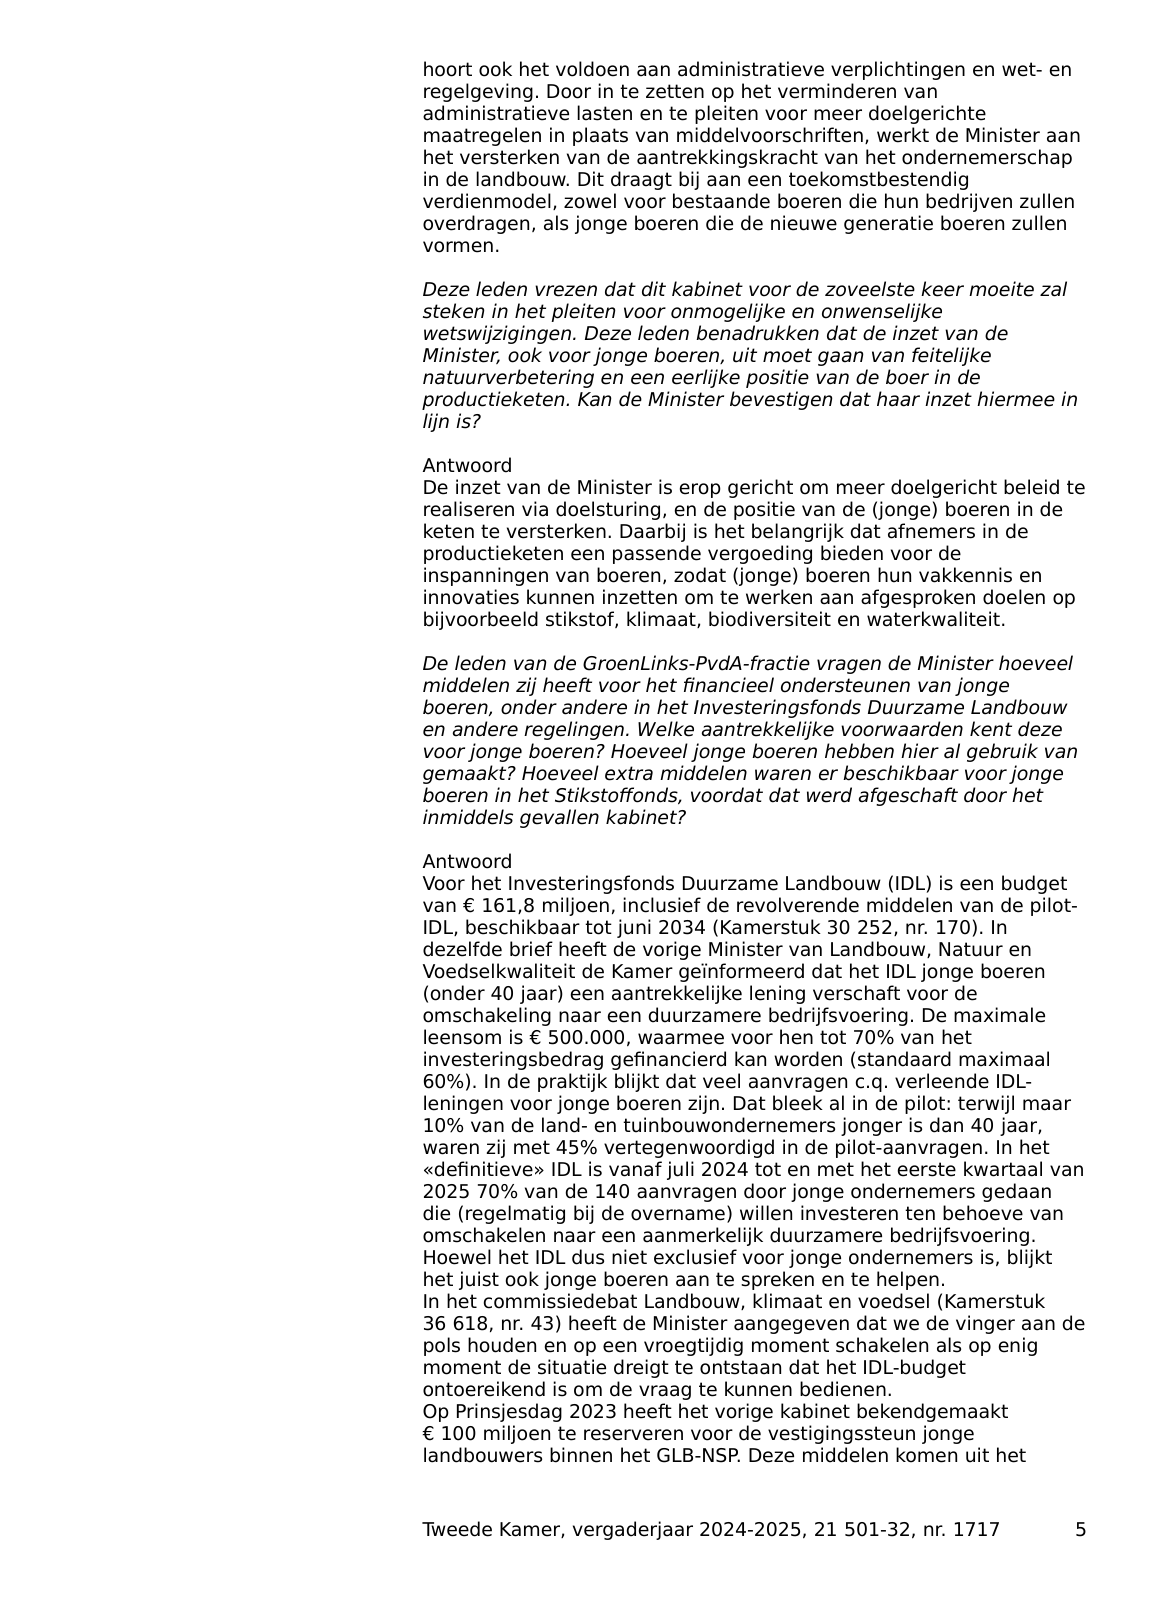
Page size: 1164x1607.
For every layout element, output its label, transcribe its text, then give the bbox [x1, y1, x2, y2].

text Op Prinsjesdag 2023 heeft het vorige kabinet bekendgemaakt € 100 miljoen te reserveren voor de vestigingssteun jonge landbouwers binnen het GLB-NSP. Deze middelen komen uit het [422, 1401, 1087, 1467]
text In het commissiedebat Landbouw, klimaat en voedsel (Kamerstuk 36 618, nr. 43) heeft de Minister aangegeven dat we de vinger aan de pols houden en op een vroegtijdig moment schakelen als op enig moment de situatie dreigt te ontstaan dat het IDL-budget ontoereikend is om de vraag te kunnen bedienen. [422, 1291, 1087, 1401]
text Antwoord [422, 851, 1087, 873]
text hoort ook het voldoen aan administratieve verplichtingen en wet- en regelgeving. Door in te zetten op het verminderen van administratieve lasten en te pleiten voor meer doelgerichte maatregelen in plaats van middelvoorschriften, werkt de Minister aan het versterken van de aantrekkingskracht van het ondernemerschap in de landbouw. Dit draagt bij aan een toekomstbestendig verdienmodel, zowel voor bestaande boeren die hun bedrijven zullen overdragen, als jonge boeren die de nieuwe generatie boeren zullen vormen. [422, 59, 1087, 257]
text Deze leden vrezen dat dit kabinet voor de zoveelste keer moeite zal steken in het pleiten voor onmogelijke en onwenselijke wetswijzigingen. Deze leden benadrukken dat de inzet van de Minister, ook voor jonge boeren, uit moet gaan van feitelijke natuurverbetering en een eerlijke positie van de boer in de productieketen. Kan de Minister bevestigen dat haar inzet hiermee in lijn is? [422, 279, 1087, 433]
text Antwoord [422, 455, 1087, 477]
text De inzet van de Minister is erop gericht om meer doelgericht beleid te realiseren via doelsturing, en de positie van de (jonge) boeren in de keten te versterken. Daarbij is het belangrijk dat afnemers in de productieketen een passende vergoeding bieden voor de inspanningen van boeren, zodat (jonge) boeren hun vakkennis en innovaties kunnen inzetten om te werken aan afgesproken doelen op bijvoorbeeld stikstof, klimaat, biodiversiteit en waterkwaliteit. [422, 477, 1087, 631]
text De leden van de GroenLinks-PvdA-fractie vragen de Minister hoeveel middelen zij heeft voor het financieel ondersteunen van jonge boeren, onder andere in het Investeringsfonds Duurzame Landbouw en andere regelingen. Welke aantrekkelijke voorwaarden kent deze voor jonge boeren? Hoeveel jonge boeren hebben hier al gebruik van gemaakt? Hoeveel extra middelen waren er beschikbaar voor jonge boeren in het Stikstoffonds, voordat dat werd afgeschaft door het inmiddels gevallen kabinet? [422, 653, 1087, 829]
text Voor het Investeringsfonds Duurzame Landbouw (IDL) is een budget van € 161,8 miljoen, inclusief de revolverende middelen van de pilot-IDL, beschikbaar tot juni 2034 (Kamerstuk 30 252, nr. 170). In dezelfde brief heeft de vorige Minister van Landbouw, Natuur en Voedselkwaliteit de Kamer geïnformeerd dat het IDL jonge boeren (onder 40 jaar) een aantrekkelijke lening verschaft voor de omschakeling naar een duurzamere bedrijfsvoering. De maximale leensom is € 500.000, waarmee voor hen tot 70% van het investeringsbedrag gefinancierd kan worden (standaard maximaal 60%). In de praktijk blijkt dat veel aanvragen c.q. verleende IDL-leningen voor jonge boeren zijn. Dat bleek al in de pilot: terwijl maar 10% van de land- en tuinbouwondernemers jonger is dan 40 jaar, waren zij met 45% vertegenwoordigd in de pilot-aanvragen. In het «definitieve» IDL is vanaf juli 2024 tot en met het eerste kwartaal van 2025 70% van de 140 aanvragen door jonge ondernemers gedaan die (regelmatig bij de overname) willen investeren ten behoeve van omschakelen naar een aanmerkelijk duurzamere bedrijfsvoering. Hoewel het IDL dus niet exclusief voor jonge ondernemers is, blijkt het juist ook jonge boeren aan te spreken en te helpen. [422, 873, 1087, 1291]
